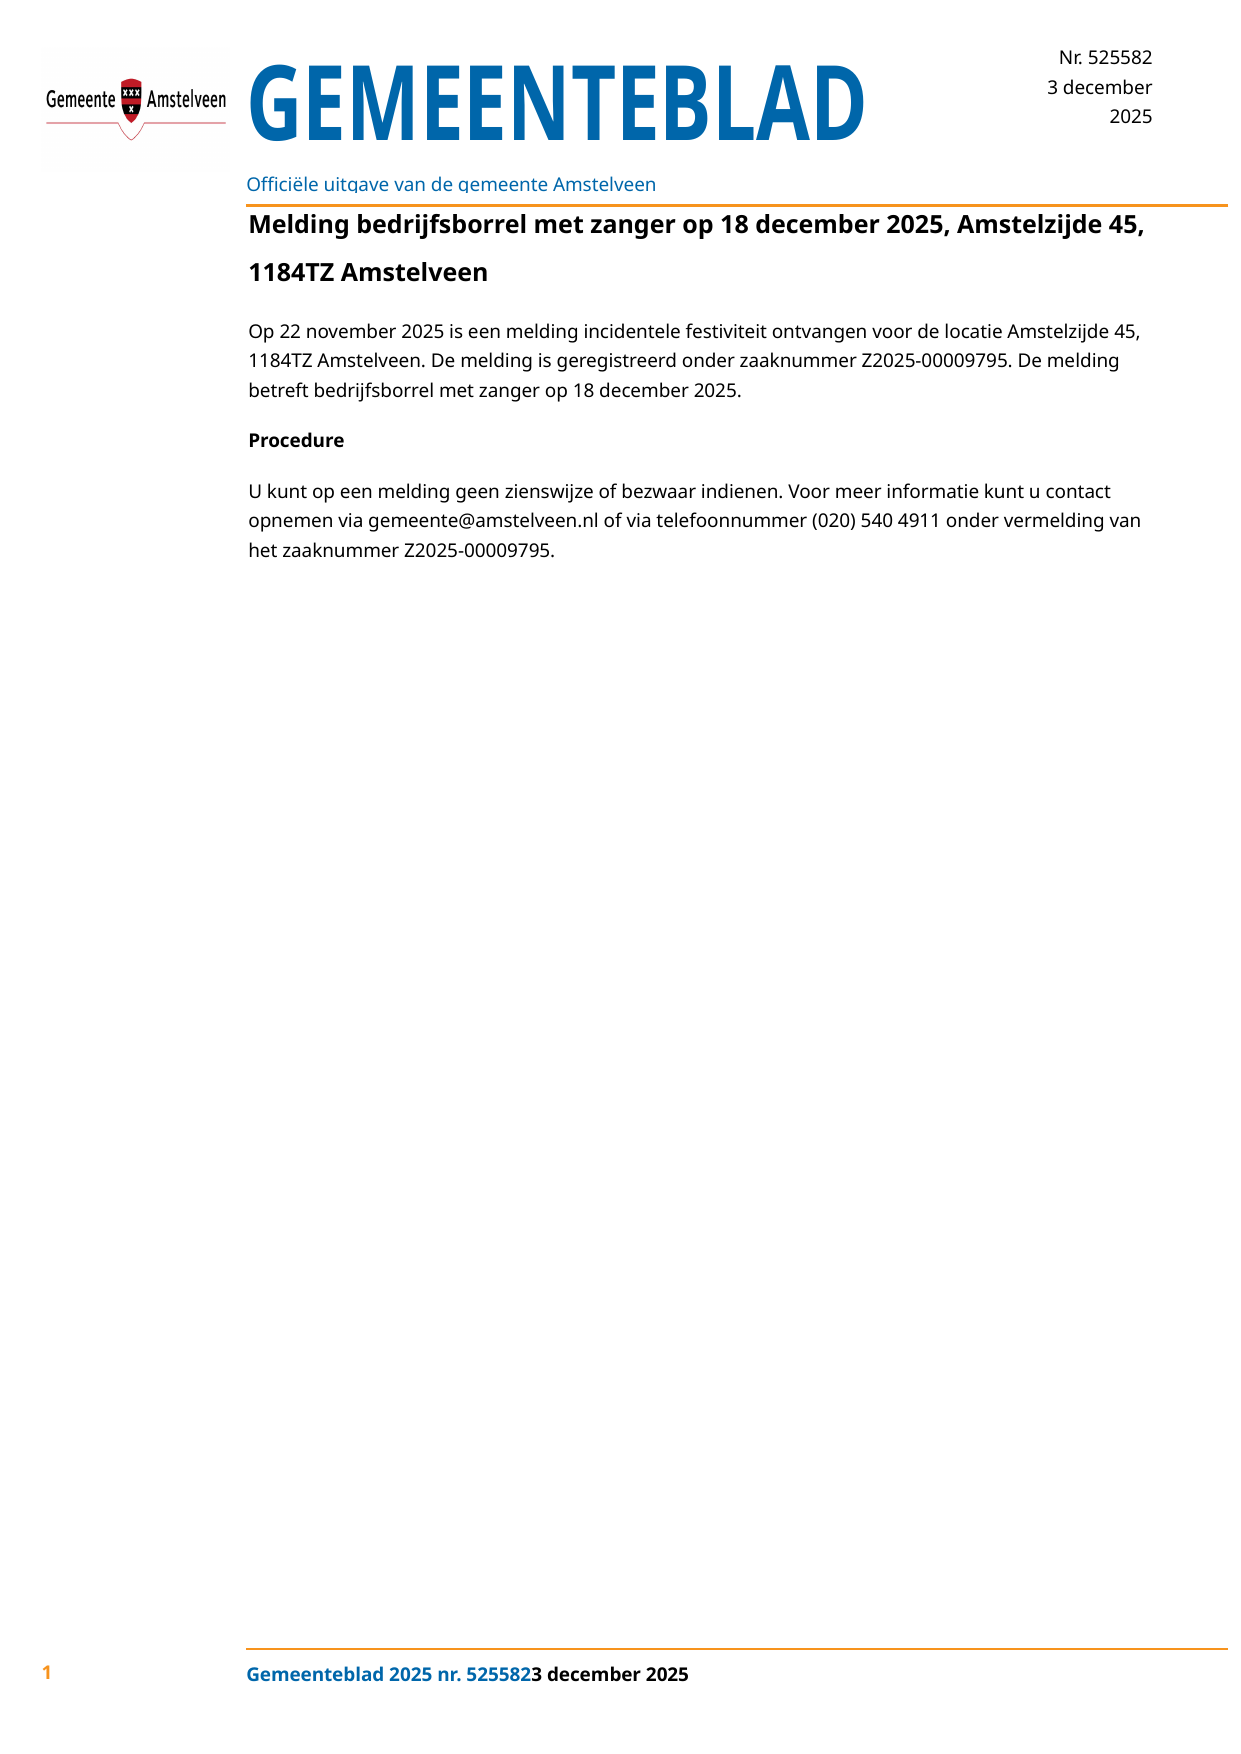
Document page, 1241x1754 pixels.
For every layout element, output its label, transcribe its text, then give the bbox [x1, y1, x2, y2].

text Op 22 november 2025 is een melding incidentele festiviteit ontvangen voor de locatie Amstelzijde 45, 1184TZ Amstelveen. De melding is geregistreerd onder zaaknummer Z2025-00009795. De melding betreft bedrijfsborrel met zanger op 18 december 2025. [248, 318, 1152, 403]
text Melding bedrijfsborrel met zanger op 18 december 2025, Amstelzijde 45, 1184TZ Amstelveen [248, 207, 1152, 288]
picture [41, 47, 231, 172]
text U kunt op een melding geen zienswijze of bezwaar indienen. Voor meer informatie kunt u contact opnemen via gemeente@amstelveen.nl of via telefoonnummer (020) 540 4911 onder vermelding van het zaaknummer Z2025-00009795. [248, 478, 1152, 563]
text Procedure [248, 427, 1152, 453]
